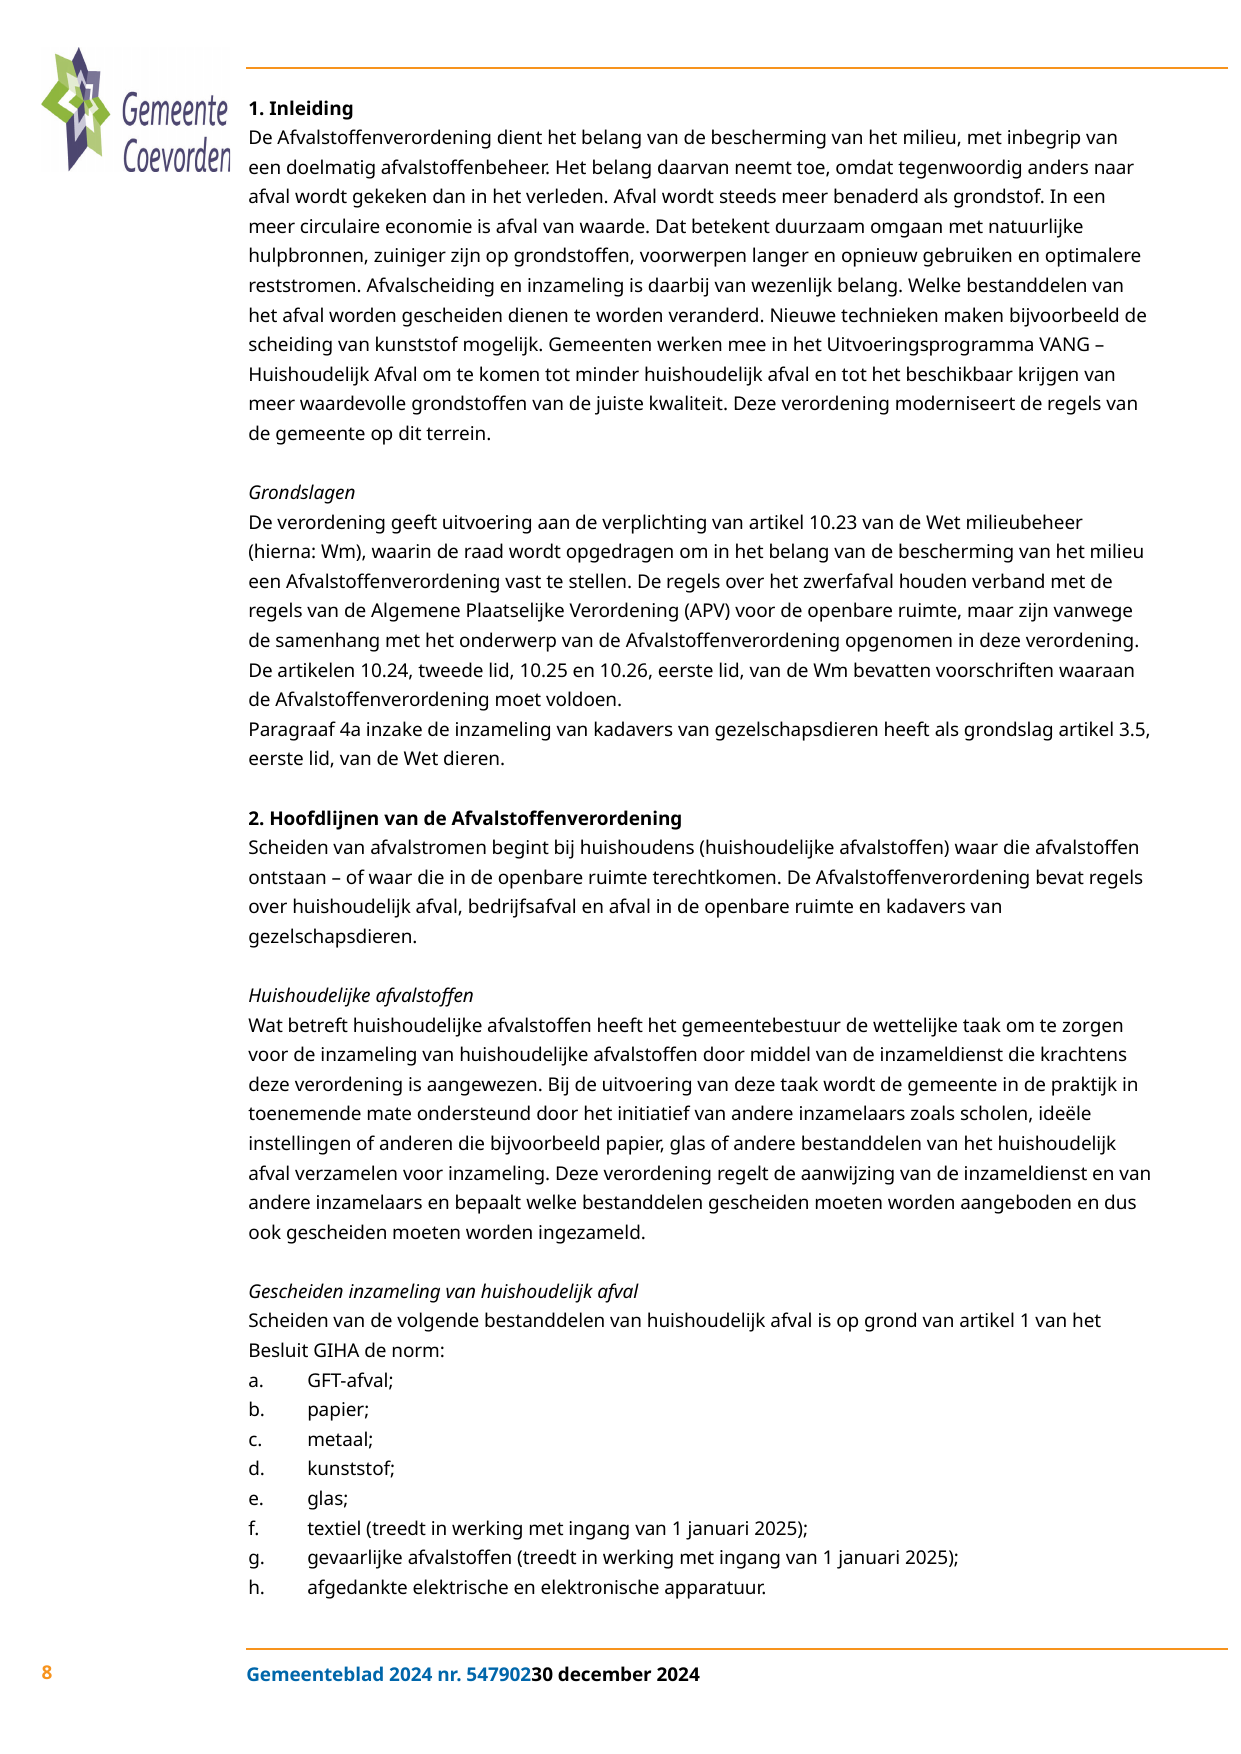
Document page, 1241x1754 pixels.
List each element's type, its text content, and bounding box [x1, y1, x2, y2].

list glas; [248, 1485, 1152, 1511]
text Wat betreft huishoudelijke afvalstoffen heeft het gemeentebestuur de wettelijke taak om te zorgen voor de inzameling van huishoudelijke afvalstoffen door middel van de inzameldienst die krachtens deze verordening is aangewezen. Bij de uitvoering van deze taak wordt de gemeente in de praktijk in toenemende mate ondersteund door het initiatief van andere inzamelaars zoals scholen, ideële instellingen of anderen die bijvoorbeeld papier, glas of andere bestanddelen van het huishoudelijk afval verzamelen voor inzameling. Deze verordening regelt de aanwijzing van de inzameldienst en van andere inzamelaars en bepaalt welke bestanddelen gescheiden moeten worden aangeboden en dus ook gescheiden moeten worden ingezameld. [248, 1012, 1152, 1245]
text 1. Inleiding [248, 95, 1152, 121]
text 2. Hoofdlijnen van de Afvalstoffenverordening [248, 805, 1152, 831]
text De Afvalstoffenverordening dient het belang van de bescherming van het milieu, met inbegrip van een doelmatig afvalstoffenbeheer. Het belang daarvan neemt toe, omdat tegenwoordig anders naar afval wordt gekeken dan in het verleden. Afval wordt steeds meer benaderd als grondstof. In een meer circulaire economie is afval van waarde. Dat betekent duurzaam omgaan met natuurlijke hulpbronnen, zuiniger zijn op grondstoffen, voorwerpen langer en opnieuw gebruiken en optimalere reststromen. Afvalscheiding en inzameling is daarbij van wezenlijk belang. Welke bestanddelen van het afval worden gescheiden dienen te worden veranderd. Nieuwe technieken maken bijvoorbeeld de scheiding van kunststof mogelijk. Gemeenten werken mee in het Uitvoeringsprogramma VANG – Huishoudelijk Afval om te komen tot minder huishoudelijk afval en tot het beschikbaar krijgen van meer waardevolle grondstoffen van de juiste kwaliteit. Deze verordening moderniseert de regels van de gemeente op dit terrein. [248, 124, 1152, 446]
text De verordening geeft uitvoering aan de verplichting van artikel 10.23 van de Wet milieubeheer (hierna: Wm), waarin de raad wordt opgedragen om in het belang van de bescherming van het milieu een Afvalstoffenverordening vast te stellen. De regels over het zwerfafval houden verband met de regels van de Algemene Plaatselijke Verordening (APV) voor de openbare ruimte, maar zijn vanwege de samenhang met het onderwerp van de Afvalstoffenverordening opgenomen in deze verordening. De artikelen 10.24, tweede lid, 10.25 en 10.26, eerste lid, van de Wm bevatten voorschriften waaraan de Afvalstoffenverordening moet voldoen. [248, 509, 1152, 712]
list metaal; [248, 1426, 1152, 1452]
text Scheiden van afvalstromen begint bij huishoudens (huishoudelijke afvalstoffen) waar die afvalstoffen ontstaan – of waar die in de openbare ruimte terechtkomen. De Afvalstoffenverordening bevat regels over huishoudelijk afval, bedrijfsafval en afval in de openbare ruimte en kadavers van gezelschapsdieren. [248, 834, 1152, 949]
list afgedankte elektrische en elektronische apparatuur. [248, 1574, 1152, 1600]
list gevaarlijke afvalstoffen (treedt in werking met ingang van 1 januari 2025); [248, 1544, 1152, 1570]
text Huishoudelijke afvalstoffen [248, 982, 1152, 1008]
text Grondslagen [248, 479, 1152, 505]
list textiel (treedt in werking met ingang van 1 januari 2025); [248, 1515, 1152, 1541]
text Gescheiden inzameling van huishoudelijk afval [248, 1278, 1152, 1304]
picture [41, 47, 231, 172]
list kunststof; [248, 1456, 1152, 1481]
text Scheiden van de volgende bestanddelen van huishoudelijk afval is op grond van artikel 1 van het Besluit GIHA de norm: [248, 1308, 1152, 1363]
text Paragraaf 4a inzake de inzameling van kadavers van gezelschapsdieren heeft als grondslag artikel 3.5, eerste lid, van de Wet dieren. [248, 716, 1152, 771]
list GFT-afval; [248, 1367, 1152, 1393]
list papier; [248, 1396, 1152, 1422]
